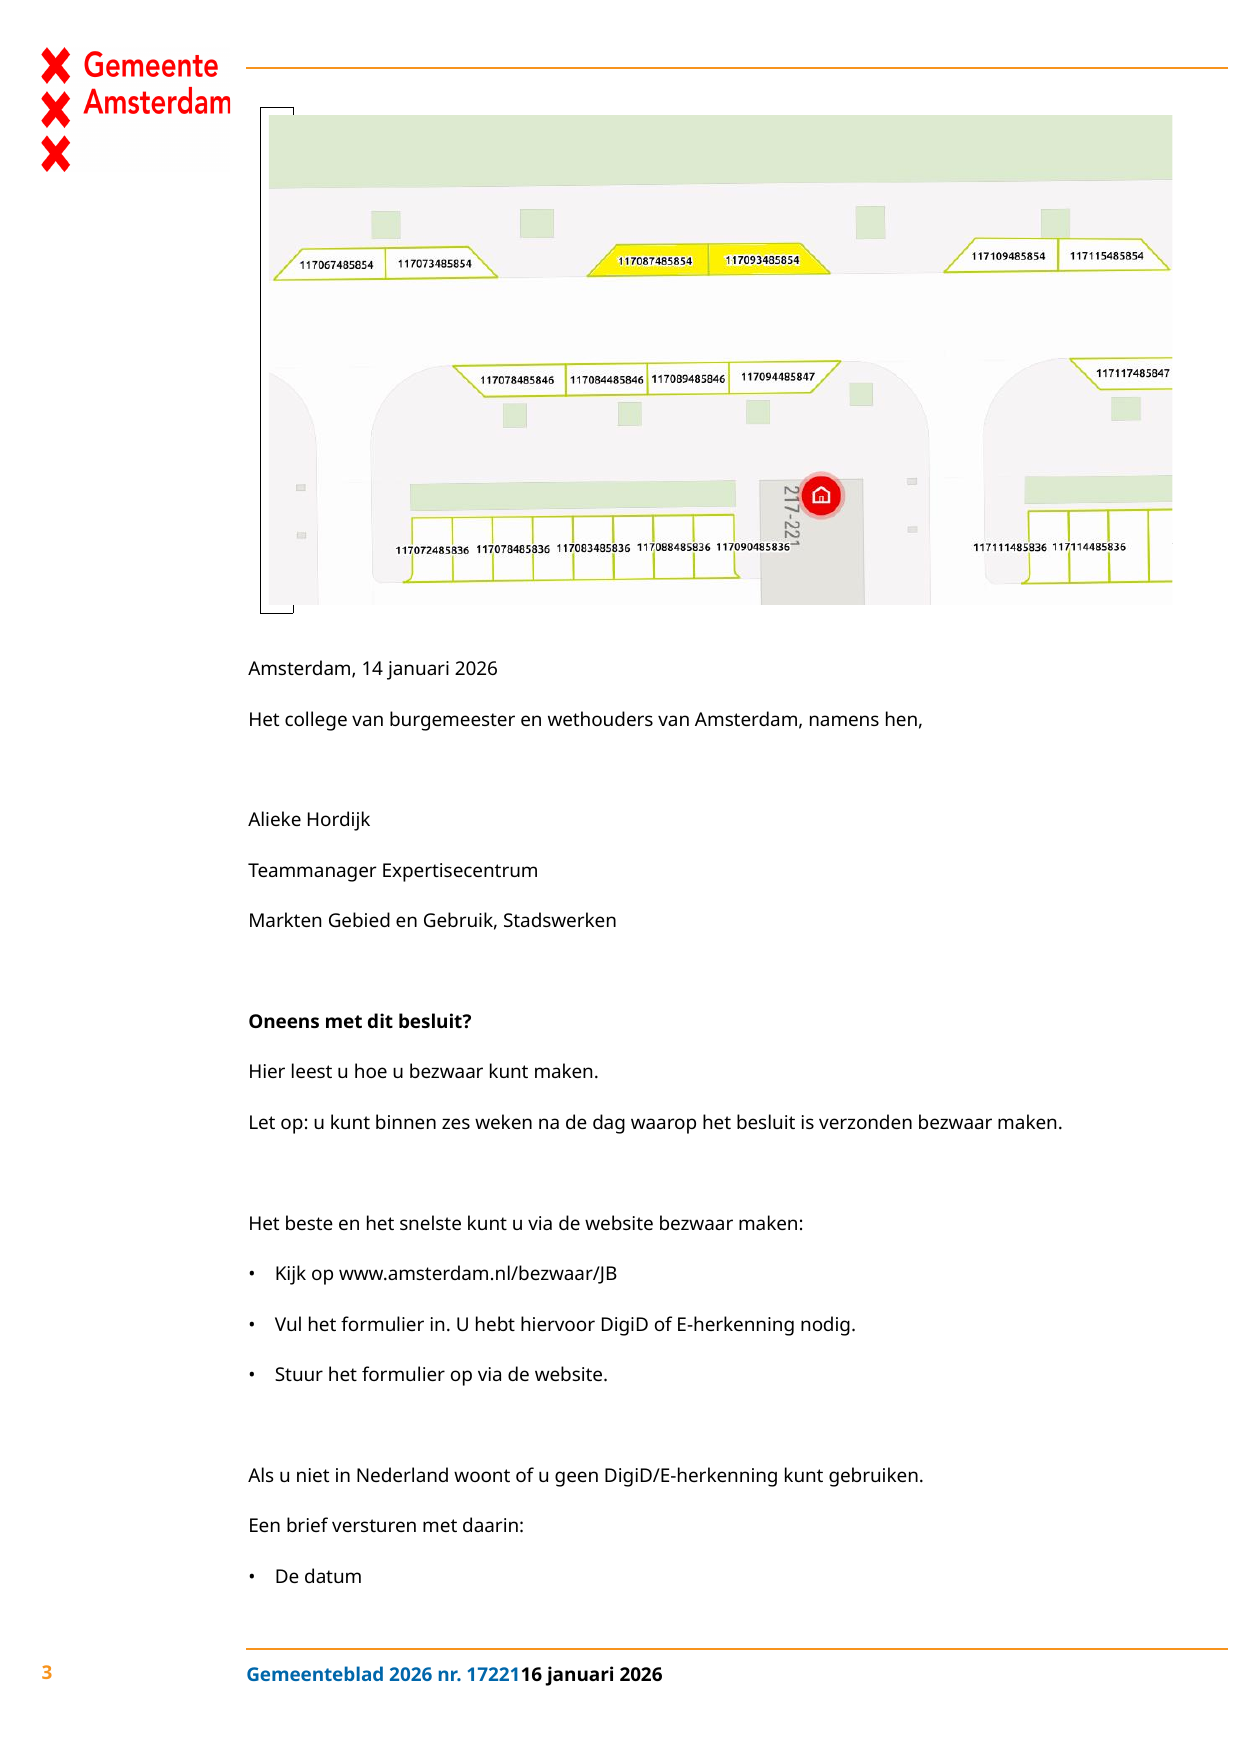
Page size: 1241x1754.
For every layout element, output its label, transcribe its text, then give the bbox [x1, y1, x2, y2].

text Markten Gebied en Gebruik, Stadswerken [248, 907, 1152, 933]
text Het beste en het snelste kunt u via de website bezwaar maken: [248, 1210, 1152, 1236]
text Het college van burgemeester en wethouders van Amsterdam, namens hen, [248, 706, 1152, 732]
text Alieke Hordijk [248, 807, 1152, 832]
picture [268, 115, 1173, 605]
text • Vul het formulier in. U hebt hiervoor DigiD of E-herkenning nodig. [248, 1311, 1152, 1337]
text Amsterdam, 14 januari 2026 [248, 655, 1152, 681]
text Oneens met dit besluit? [248, 1008, 1152, 1034]
text • De datum [248, 1563, 1152, 1589]
text Een brief versturen met daarin: [248, 1512, 1152, 1538]
text Let op: u kunt binnen zes weken na de dag waarop het besluit is verzonden bezwaar maken. [248, 1109, 1152, 1135]
text Als u niet in Nederland woont of u geen DigiD/E-herkenning kunt gebruiken. [248, 1462, 1152, 1488]
text • Stuur het formulier op via de website. [248, 1361, 1152, 1387]
picture [41, 47, 231, 172]
text Teammanager Expertisecentrum [248, 857, 1152, 883]
text • Kijk op www.amsterdam.nl/bezwaar/JB [248, 1260, 1152, 1286]
text Hier leest u hoe u bezwaar kunt maken. [248, 1059, 1152, 1084]
